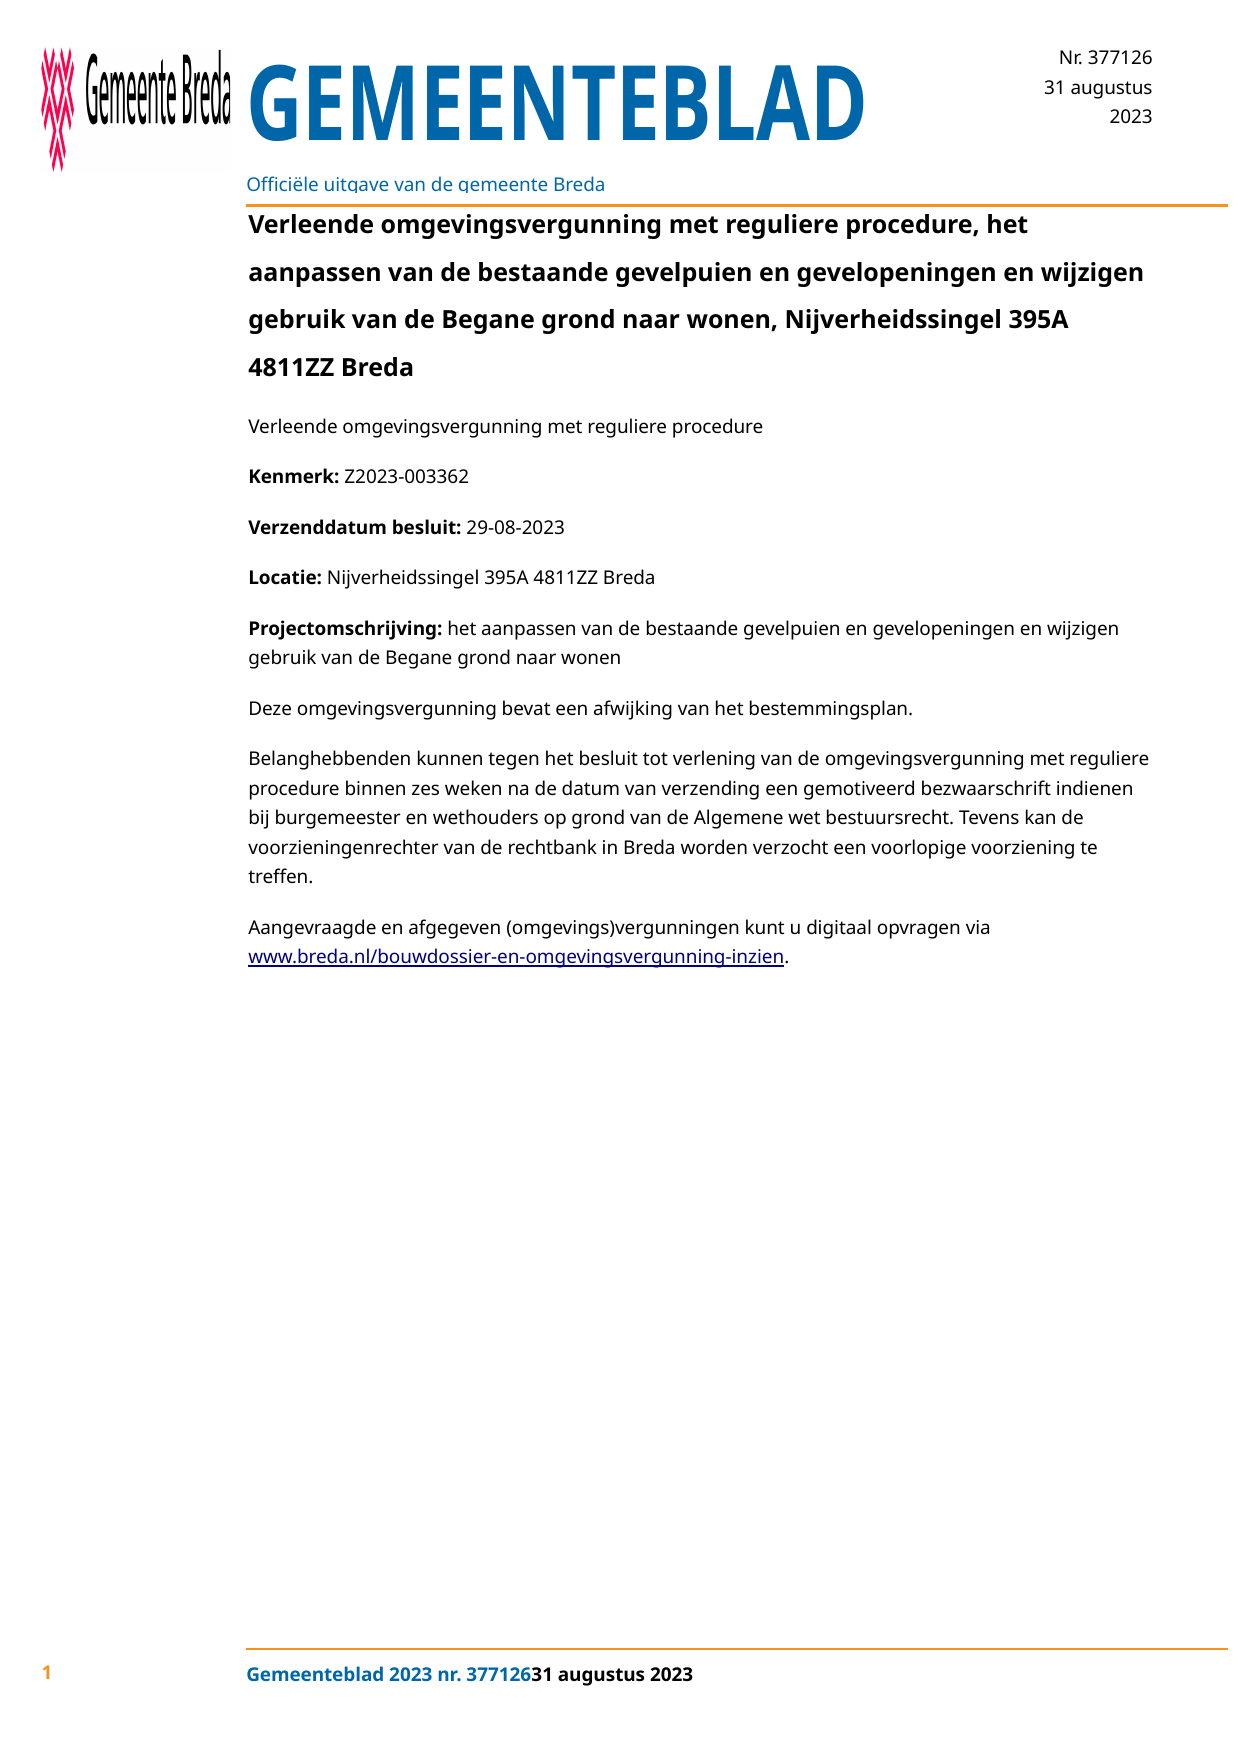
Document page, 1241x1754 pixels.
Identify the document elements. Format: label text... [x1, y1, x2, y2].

text Deze omgevingsvergunning bevat een afwijking van het bestemmingsplan. [248, 695, 1152, 721]
text Belanghebbenden kunnen tegen het besluit tot verlening van de omgevingsvergunning met reguliere procedure binnen zes weken na de datum van verzending een gemotiveerd bezwaarschrift indienen bij burgemeester en wethouders op grond van de Algemene wet bestuursrecht. Tevens kan de voorzieningenrechter van de rechtbank in Breda worden verzocht een voorlopige voorziening te treffen. [248, 745, 1152, 889]
text Projectomschrijving: het aanpassen van de bestaande gevelpuien en gevelopeningen en wijzigen gebruik van de Begane grond naar wonen [248, 615, 1152, 670]
picture [41, 47, 231, 172]
text Verleende omgevingsvergunning met reguliere procedure [248, 413, 1152, 439]
text Kenmerk: Z2023-003362 [248, 463, 1152, 489]
text Aangevraagde en afgegeven (omgevings)vergunningen kunt u digitaal opvragen via www.breda.nl/bouwdossier-en-omgevingsvergunning-inzien. [248, 914, 1152, 969]
text Locatie: Nijverheidssingel 395A 4811ZZ Breda [248, 564, 1152, 590]
text Verzenddatum besluit: 29-08-2023 [248, 514, 1152, 540]
text Verleende omgevingsvergunning met reguliere procedure, het aanpassen van de bestaande gevelpuien en gevelopeningen en wijzigen gebruik van de Begane grond naar wonen, Nijverheidssingel 395A 4811ZZ Breda [248, 207, 1152, 384]
